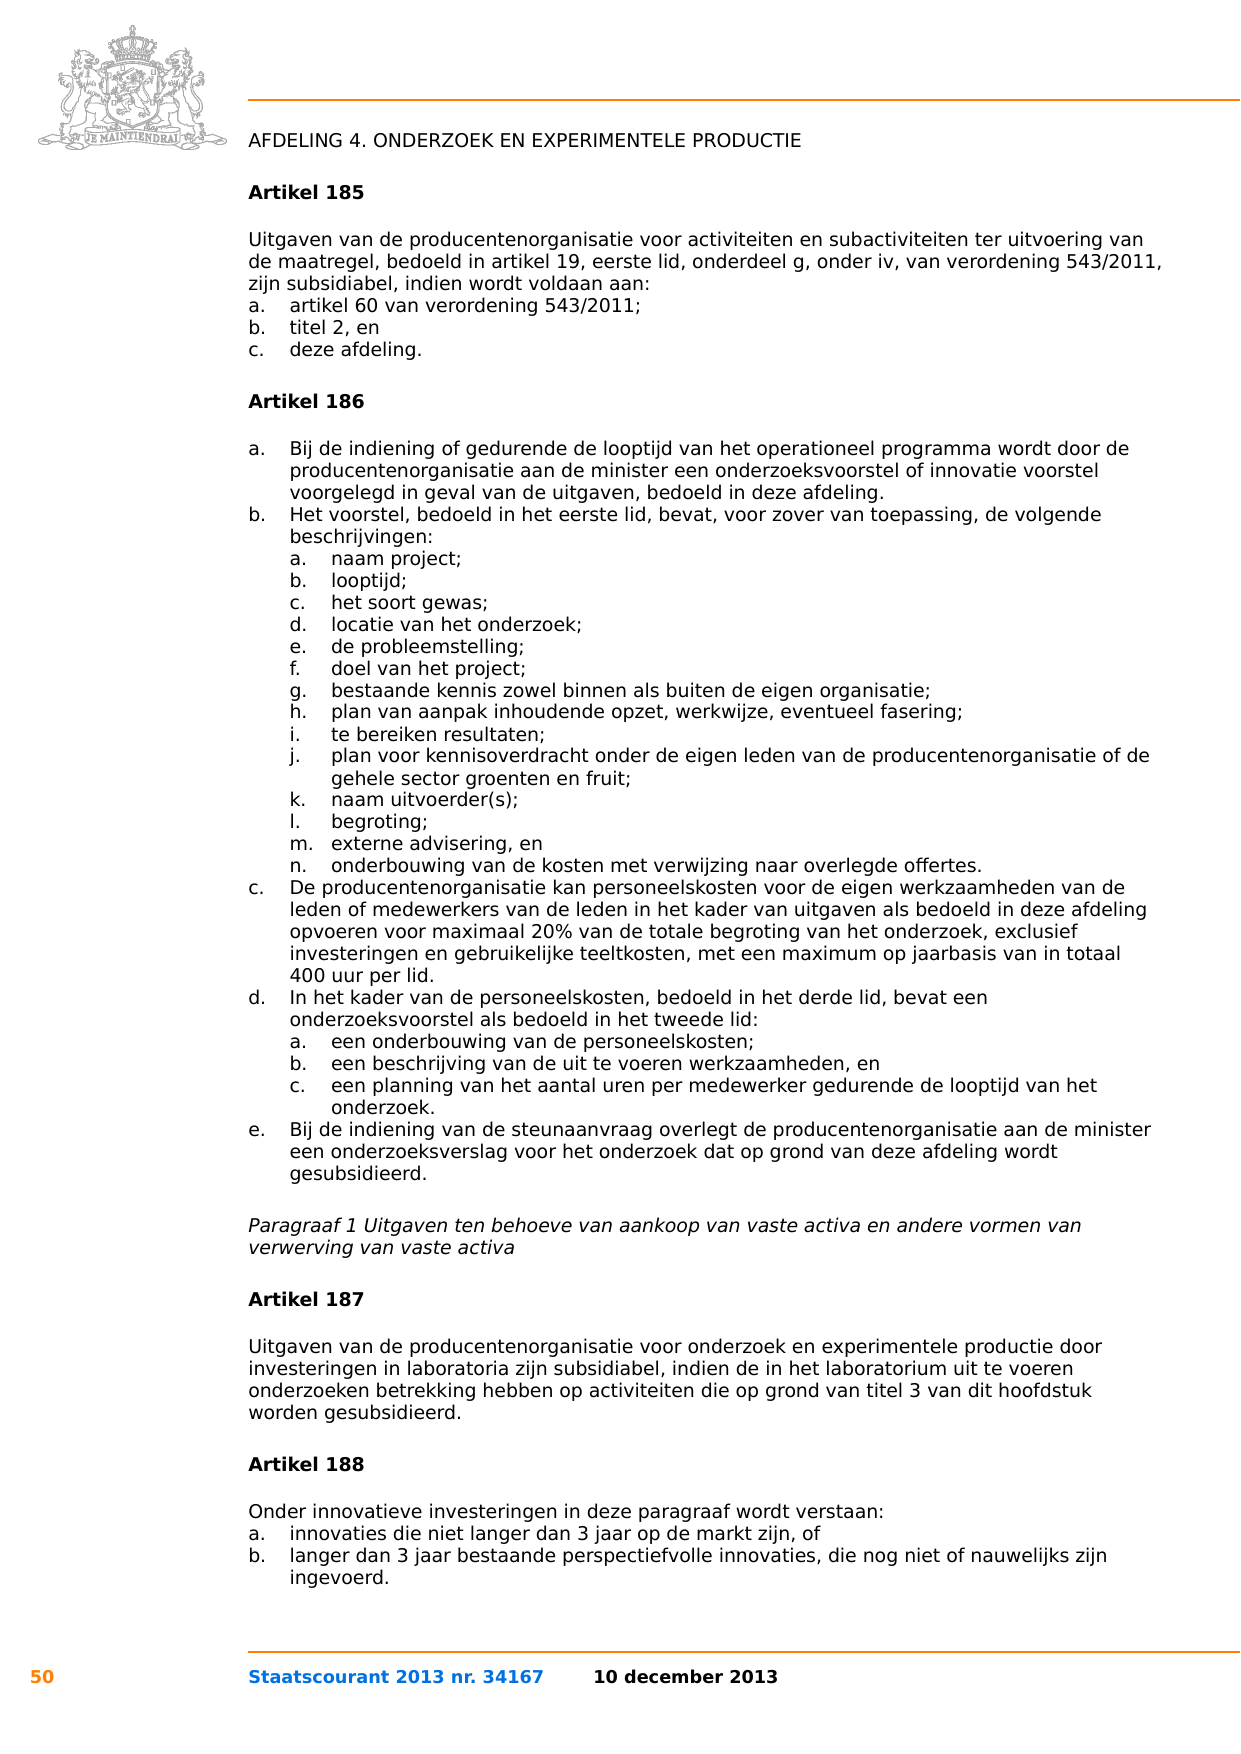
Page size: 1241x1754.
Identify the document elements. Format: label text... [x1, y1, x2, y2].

subtitle Artikel 187 [248, 1289, 1163, 1311]
text d. In het kader van de personeelskosten, bedoeld in het derde lid, bevat een onderzoeksvoorstel als bedoeld in het tweede lid: [248, 987, 1163, 1031]
text n. onderbouwing van de kosten met verwijzing naar overlegde offertes. [289, 855, 1163, 877]
text c. De producentenorganisatie kan personeelskosten voor de eigen werkzaamheden van de leden of medewerkers van de leden in het kader van uitgaven als bedoeld in deze afdeling opvoeren voor maximaal 20% van de totale begroting van het onderzoek, exclusief investeringen en gebruikelijke teeltkosten, met een maximum op jaarbasis van in totaal 400 uur per lid. [248, 877, 1163, 987]
text a. artikel 60 van verordening 543/2011; [248, 295, 1163, 317]
text c. deze afdeling. [248, 339, 1163, 361]
text h. plan van aanpak inhoudende opzet, werkwijze, eventueel fasering; [289, 701, 1163, 723]
text a. Bij de indiening of gedurende de looptijd van het operationeel programma wordt door de producentenorganisatie aan de minister een onderzoeksvoorstel of innovatie voorstel voorgelegd in geval van de uitgaven, bedoeld in deze afdeling. [248, 438, 1163, 504]
text f. doel van het project; [289, 657, 1163, 679]
text b. Het voorstel, bedoeld in het eerste lid, bevat, voor zover van toepassing, de volgende beschrijvingen: [248, 504, 1163, 548]
text c. het soort gewas; [289, 592, 1163, 613]
text Onder innovatieve investeringen in deze paragraaf wordt verstaan: [248, 1501, 1163, 1523]
text a. een onderbouwing van de personeelskosten; [289, 1031, 1163, 1053]
text a. innovaties die niet langer dan 3 jaar op de markt zijn, of [248, 1523, 1163, 1545]
subtitle Paragraaf 1 Uitgaven ten behoeve van aankoop van vaste activa en andere vormen van verwerving van vaste activa [248, 1215, 1163, 1259]
text b. looptijd; [289, 569, 1163, 592]
text b. titel 2, en [248, 317, 1163, 339]
text g. bestaande kennis zowel binnen als buiten de eigen organisatie; [289, 679, 1163, 701]
text b. een beschrijving van de uit te voeren werkzaamheden, en [289, 1053, 1163, 1075]
text a. naam project; [289, 548, 1163, 569]
subtitle Artikel 188 [248, 1454, 1163, 1476]
text m. externe advisering, en [289, 833, 1163, 855]
subtitle Artikel 185 [248, 182, 1163, 204]
text d. locatie van het onderzoek; [289, 613, 1163, 636]
picture [38, 25, 227, 150]
subtitle AFDELING 4. ONDERZOEK EN EXPERIMENTELE PRODUCTIE [248, 130, 1163, 152]
text Uitgaven van de producentenorganisatie voor onderzoek en experimentele productie door investeringen in laboratoria zijn subsidiabel, indien de in het laboratorium uit te voeren onderzoeken betrekking hebben op activiteiten die op grond van titel 3 van dit hoofdstuk worden gesubsidieerd. [248, 1336, 1163, 1424]
text j. plan voor kennisoverdracht onder de eigen leden van de producentenorganisatie of de gehele sector groenten en fruit; [289, 745, 1163, 789]
text c. een planning van het aantal uren per medewerker gedurende de looptijd van het onderzoek. [289, 1075, 1163, 1119]
text k. naam uitvoerder(s); [289, 789, 1163, 811]
text i. te bereiken resultaten; [289, 723, 1163, 745]
text e. Bij de indiening van de steunaanvraag overlegt de producentenorganisatie aan de minister een onderzoeksverslag voor het onderzoek dat op grond van deze afdeling wordt gesubsidieerd. [248, 1119, 1163, 1185]
text Uitgaven van de producentenorganisatie voor activiteiten en subactiviteiten ter uitvoering van de maatregel, bedoeld in artikel 19, eerste lid, onderdeel g, onder iv, van verordening 543/2011, zijn subsidiabel, indien wordt voldaan aan: [248, 229, 1163, 295]
text l. begroting; [289, 811, 1163, 833]
text e. de probleemstelling; [289, 636, 1163, 657]
subtitle Artikel 186 [248, 391, 1163, 413]
text b. langer dan 3 jaar bestaande perspectiefvolle innovaties, die nog niet of nauwelijks zijn ingevoerd. [248, 1545, 1163, 1589]
